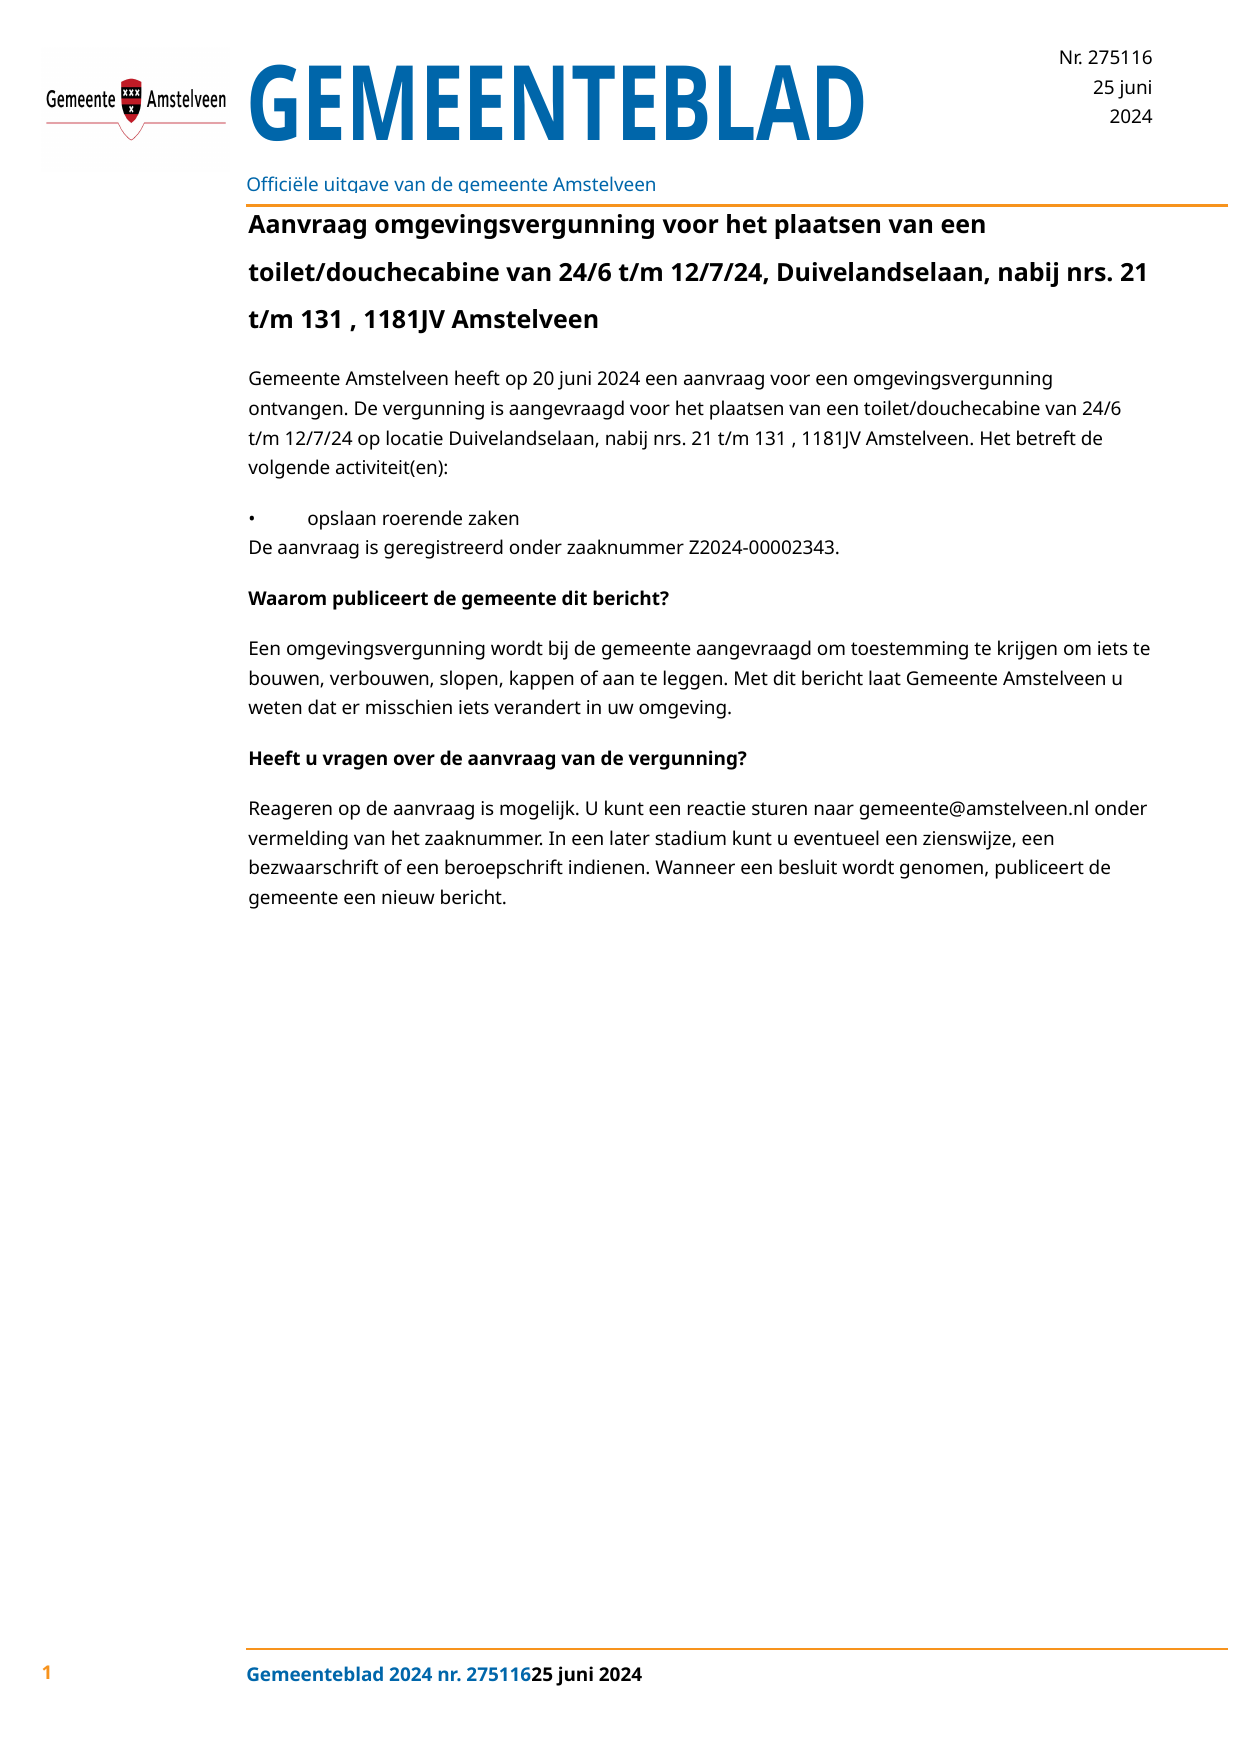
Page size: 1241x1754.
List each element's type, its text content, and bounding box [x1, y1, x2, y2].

list opslaan roerende zaken [248, 505, 1152, 530]
text De aanvraag is geregistreerd onder zaaknummer Z2024-00002343. [248, 534, 1152, 560]
picture [41, 47, 231, 172]
text Een omgevingsvergunning wordt bij de gemeente aangevraagd om toestemming te krijgen om iets te bouwen, verbouwen, slopen, kappen of aan te leggen. Met dit bericht laat Gemeente Amstelveen u weten dat er misschien iets verandert in uw omgeving. [248, 635, 1152, 720]
text Heeft u vragen over de aanvraag van de vergunning? [248, 745, 1152, 770]
text Waarom publiceert de gemeente dit bericht? [248, 585, 1152, 610]
text Aanvraag omgevingsvergunning voor het plaatsen van een toilet/douchecabine van 24/6 t/m 12/7/24, Duivelandselaan, nabij nrs. 21 t/m 131 , 1181JV Amstelveen [248, 207, 1152, 336]
text Gemeente Amstelveen heeft op 20 juni 2024 een aanvraag voor een omgevingsvergunning ontvangen. De vergunning is aangevraagd voor het plaatsen van een toilet/douchecabine van 24/6 t/m 12/7/24 op locatie Duivelandselaan, nabij nrs. 21 t/m 131 , 1181JV Amstelveen. Het betreft de volgende activiteit(en): [248, 366, 1152, 480]
text Reageren op de aanvraag is mogelijk. U kunt een reactie sturen naar gemeente@amstelveen.nl onder vermelding van het zaaknummer. In een later stadium kunt u eventueel een zienswijze, een bezwaarschrift of een beroepschrift indienen. Wanneer een besluit wordt genomen, publiceert de gemeente een nieuw bericht. [248, 795, 1152, 909]
